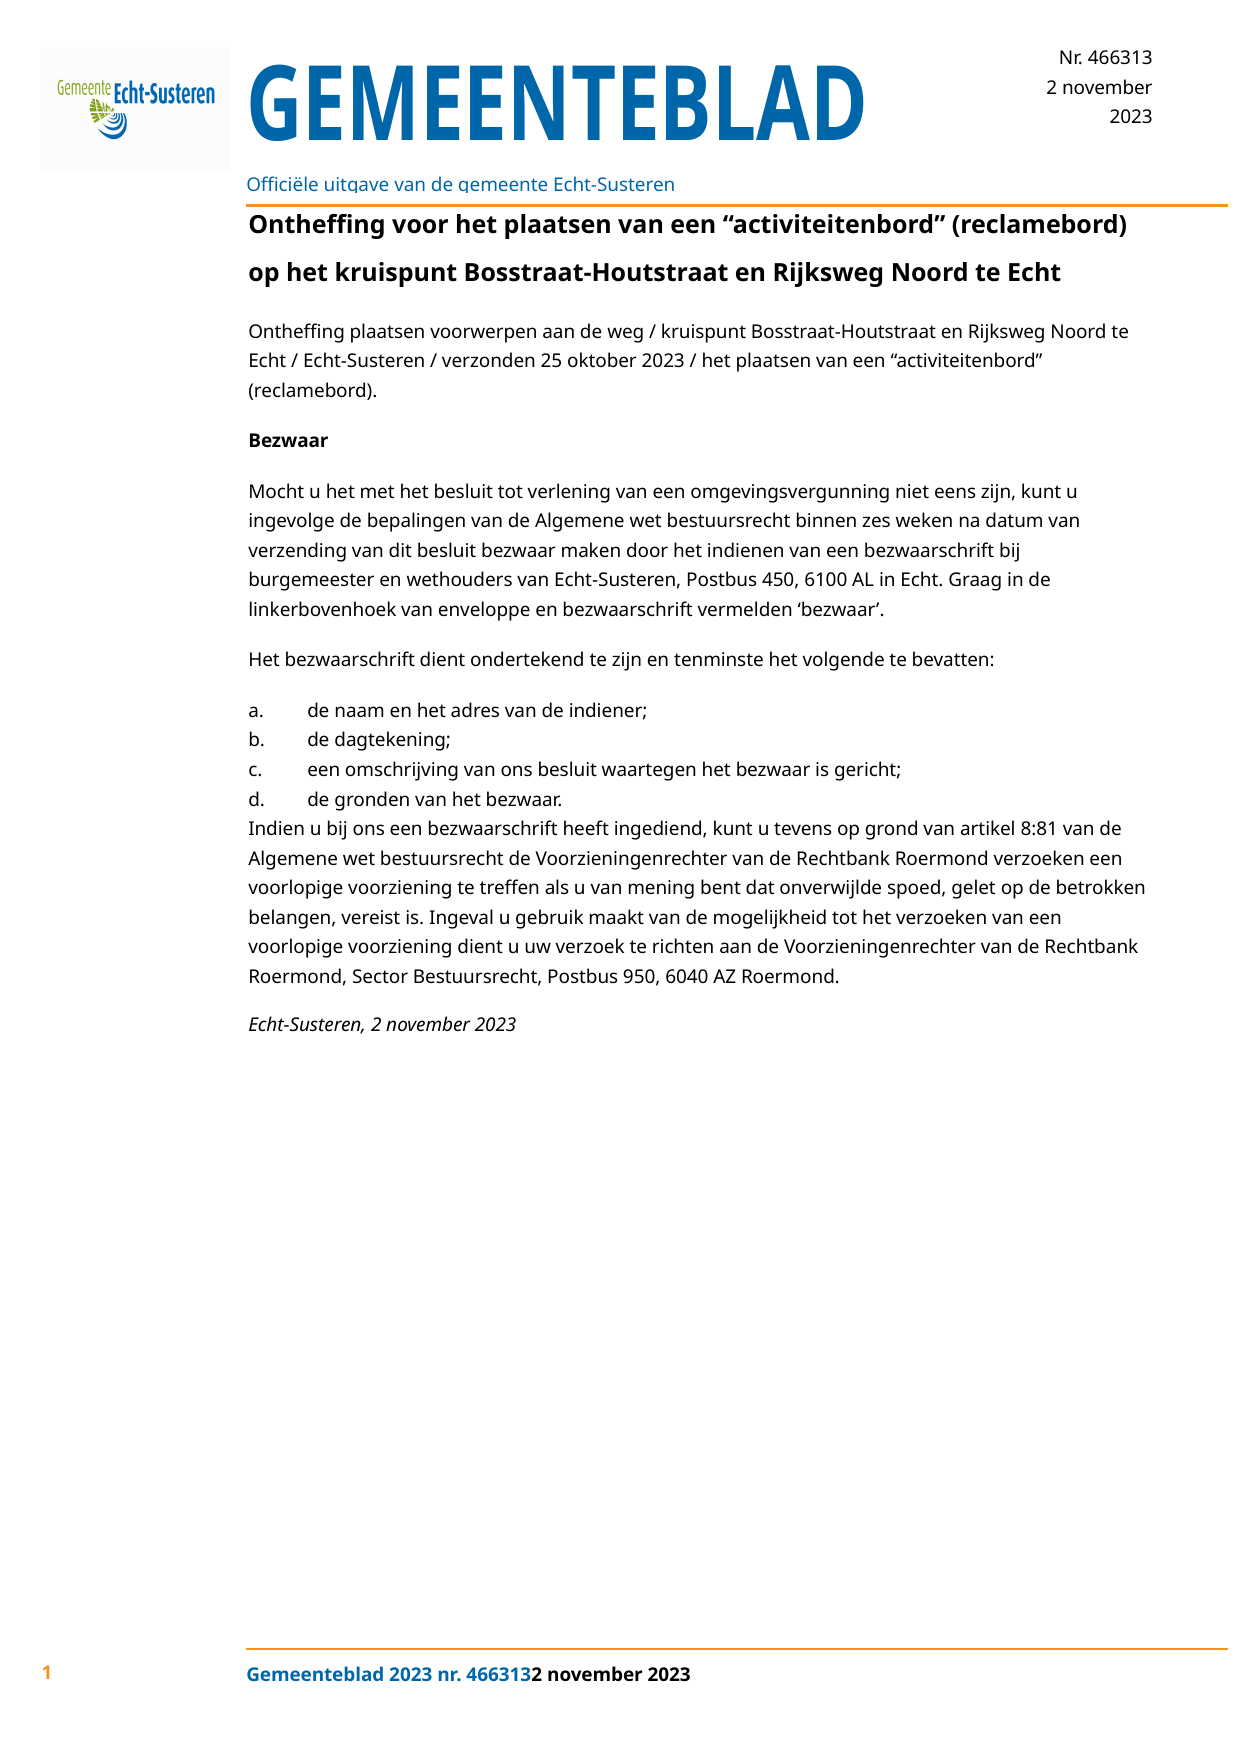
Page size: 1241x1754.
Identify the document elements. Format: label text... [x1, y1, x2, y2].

picture [41, 47, 231, 172]
list een omschrijving van ons besluit waartegen het bezwaar is gericht; [248, 756, 1152, 782]
text Het bezwaarschrift dient ondertekend te zijn en tenminste het volgende te bevatten: [248, 647, 1152, 672]
list de gronden van het bezwaar. [248, 786, 1152, 812]
text Mocht u het met het besluit tot verlening van een omgevingsvergunning niet eens zijn, kunt u ingevolge de bepalingen van de Algemene wet bestuursrecht binnen zes weken na datum van verzending van dit besluit bezwaar maken door het indienen van een bezwaarschrift bij burgemeester en wethouders van Echt-Susteren, Postbus 450, 6100 AL in Echt. Graag in de linkerbovenhoek van enveloppe en bezwaarschrift vermelden ‘bezwaar’. [248, 478, 1152, 622]
list de dagtekening; [248, 727, 1152, 752]
text Bezwaar [248, 427, 1152, 453]
text Ontheffing plaatsen voorwerpen aan de weg / kruispunt Bosstraat-Houtstraat en Rijksweg Noord te Echt / Echt-Susteren / verzonden 25 oktober 2023 / het plaatsen van een “activiteitenbord” (reclamebord). [248, 318, 1152, 403]
text Echt-Susteren, 2 november 2023 [248, 1011, 1152, 1037]
list de naam en het adres van de indiener; [248, 697, 1152, 723]
text Ontheffing voor het plaatsen van een “activiteitenbord” (reclamebord) op het kruispunt Bosstraat-Houtstraat en Rijksweg Noord te Echt [248, 207, 1152, 288]
text Indien u bij ons een bezwaarschrift heeft ingediend, kunt u tevens op grond van artikel 8:81 van de Algemene wet bestuursrecht de Voorzieningenrechter van de Rechtbank Roermond verzoeken een voorlopige voorziening te treffen als u van mening bent dat onverwijlde spoed, gelet op de betrokken belangen, vereist is. Ingeval u gebruik maakt van de mogelijkheid tot het verzoeken van een voorlopige voorziening dient u uw verzoek te richten aan de Voorzieningenrechter van de Rechtbank Roermond, Sector Bestuursrecht, Postbus 950, 6040 AZ Roermond. [248, 815, 1152, 989]
